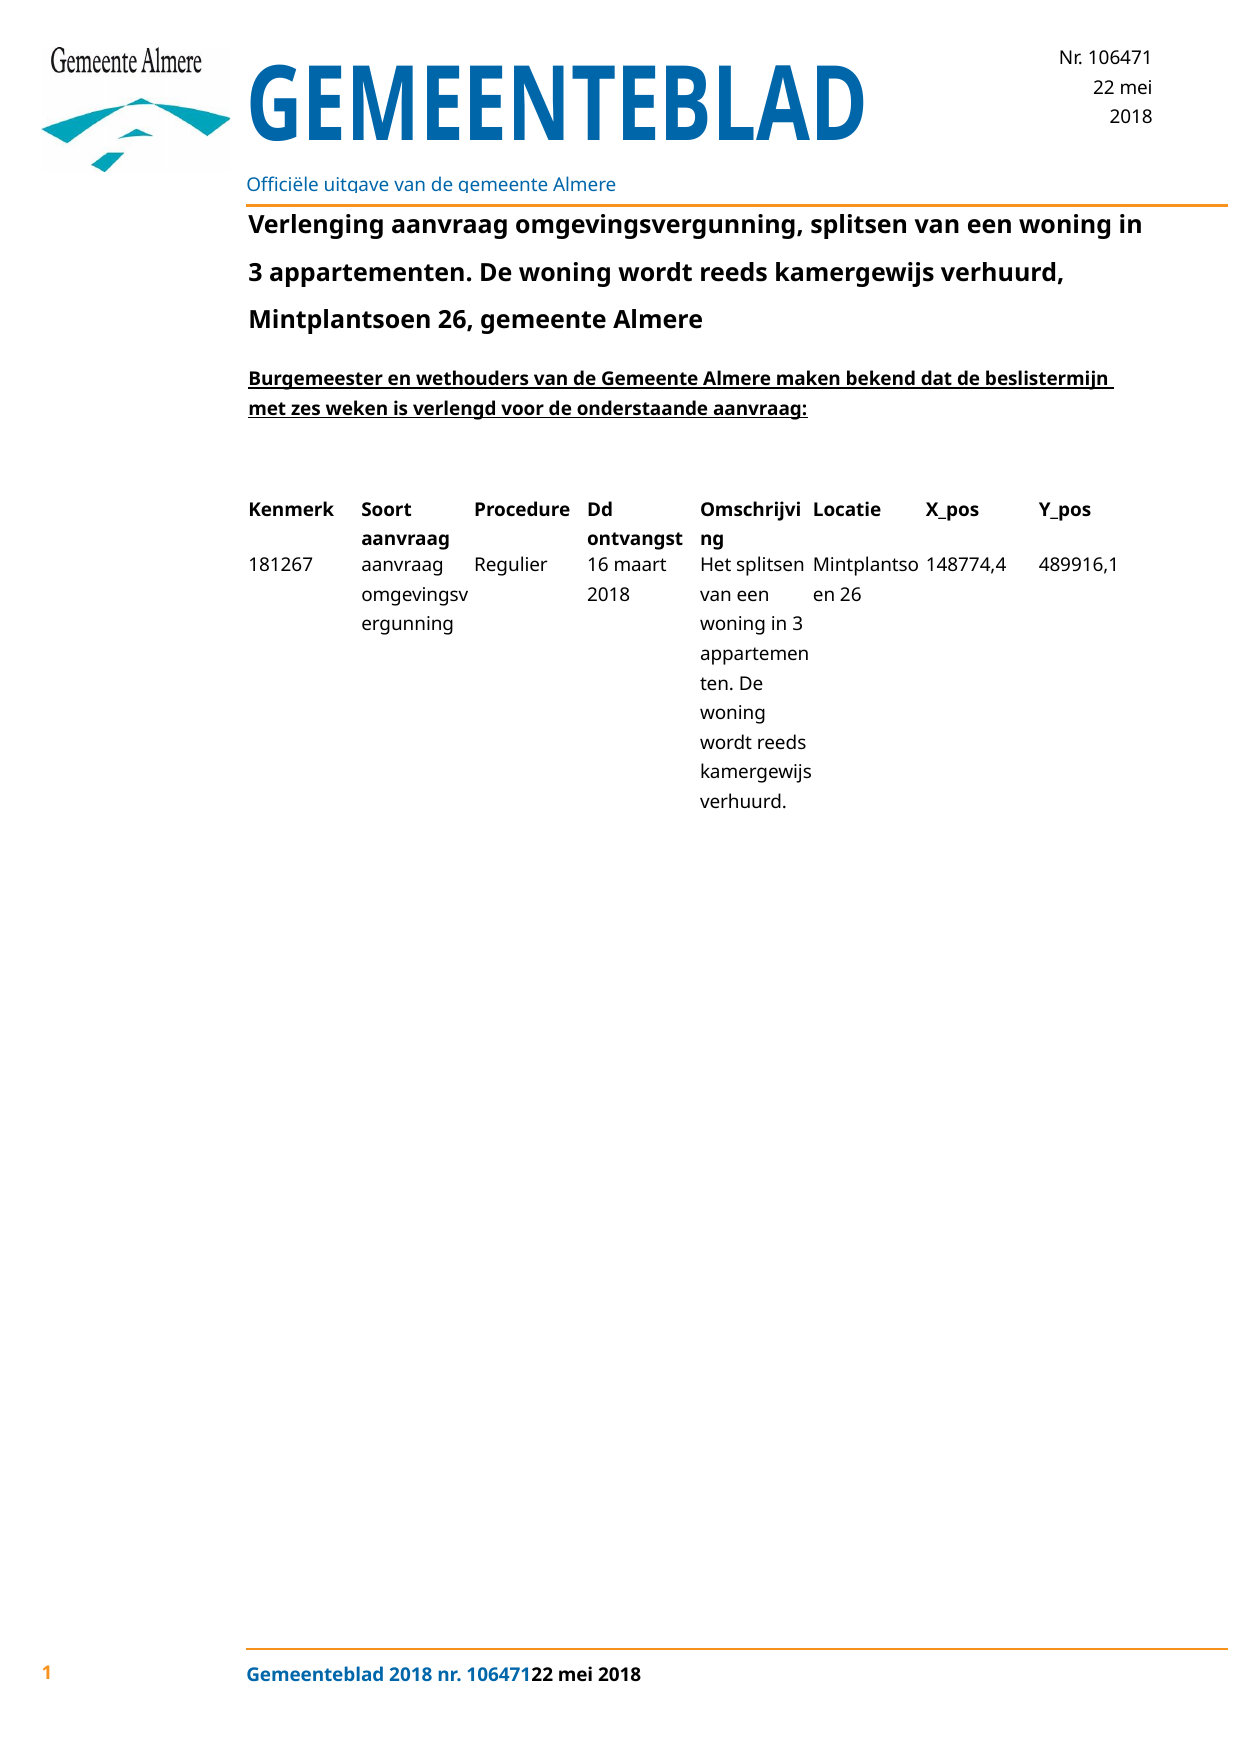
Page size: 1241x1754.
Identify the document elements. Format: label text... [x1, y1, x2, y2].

text Verlenging aanvraag omgevingsvergunning, splitsen van een woning in 3 appartementen. De woning wordt reeds kamergewijs verhuurd, Mintplantsoen 26, gemeente Almere [248, 207, 1152, 336]
table_cell 16 maart 2018 [587, 551, 700, 814]
table_header Y_pos [1039, 496, 1152, 551]
table_cell aanvraag omgevingsvergunning [361, 551, 474, 814]
table_cell 489916,1 [1039, 551, 1152, 814]
table_header X_pos [926, 496, 1038, 551]
table_header Omschrijving [700, 496, 813, 551]
table_header Kenmerk [248, 496, 361, 551]
table_header Locatie [813, 496, 926, 551]
text Burgemeester en wethouders van de Gemeente Almere maken bekend dat de beslistermijn met zes weken is verlengd voor de onderstaande aanvraag: [248, 366, 1152, 421]
table_header Soort aanvraag [361, 496, 474, 551]
table_header Dd ontvangst [587, 496, 700, 551]
table_cell 148774,4 [926, 551, 1038, 814]
table_header Procedure [474, 496, 587, 551]
table_cell Mintplantsoen 26 [813, 551, 926, 814]
table_cell Het splitsen van een woning in 3 appartementen. De woning wordt reeds kamergewijs verhuurd. [700, 551, 813, 814]
table_cell Regulier [474, 551, 587, 814]
table_cell 181267 [248, 551, 361, 814]
picture [41, 47, 231, 172]
